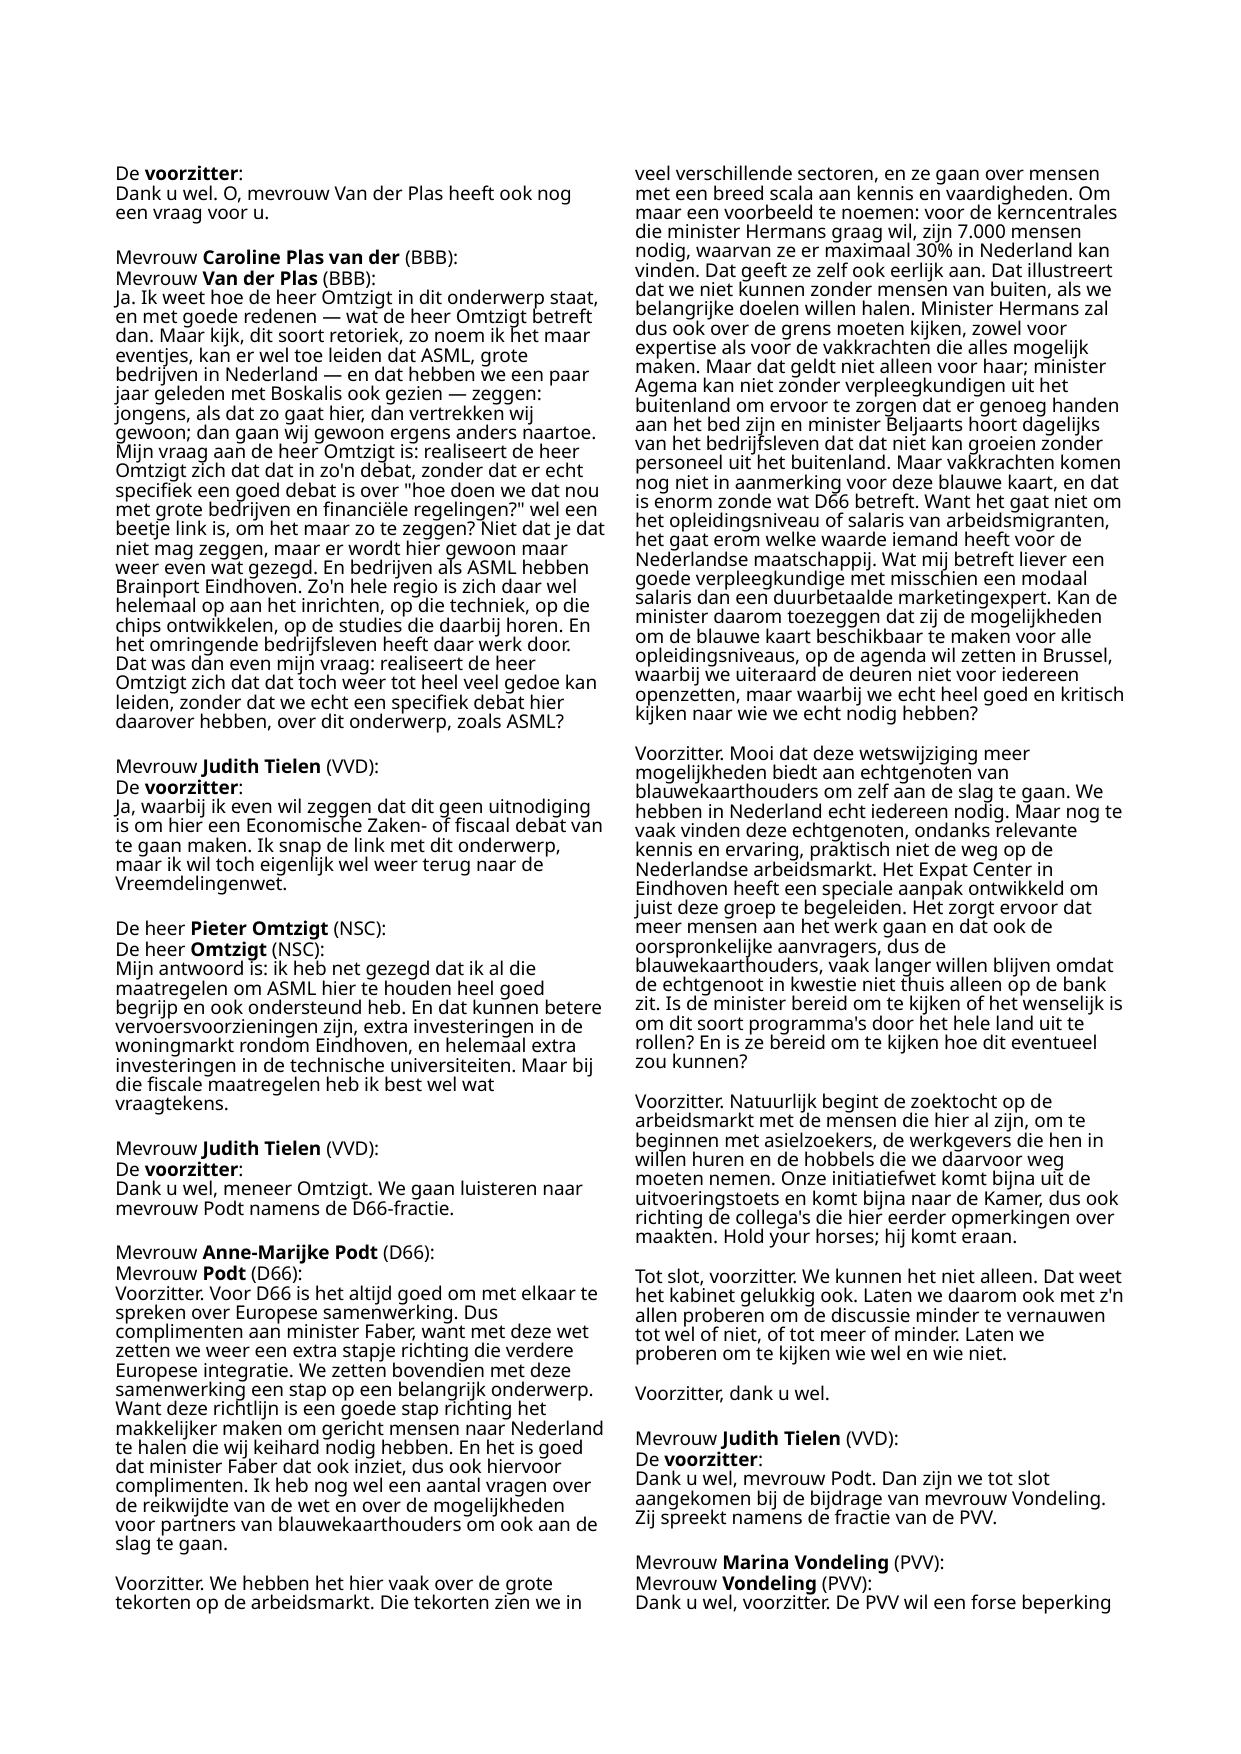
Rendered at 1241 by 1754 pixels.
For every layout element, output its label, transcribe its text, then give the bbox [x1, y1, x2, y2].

text Mevrouw Vondeling (PVV): [635, 1575, 1125, 1594]
text Mevrouw Caroline Plas van der (BBB): [115, 244, 605, 270]
text De voorzitter: [115, 165, 605, 184]
text Mijn antwoord is: ik heb net gezegd dat ik al die maatregelen om ASML hier te houden heel goed begrijp en ook ondersteund heb. En dat kunnen betere vervoersvoorzieningen zijn, extra investeringen in de woningmarkt rondom Eindhoven, en helemaal extra investeringen in de technische universiteiten. Maar bij die fiscale maatregelen heb ik best wel wat vraagtekens. [115, 960, 605, 1114]
text Tot slot, voorzitter. We kunnen het niet alleen. Dat weet het kabinet gelukkig ook. Laten we daarom ook met z'n allen proberen om de discussie minder te vernauwen tot wel of niet, of tot meer of minder. Laten we proberen om te kijken wie wel en wie niet. [635, 1268, 1125, 1364]
text De heer Pieter Omtzigt (NSC): [115, 915, 605, 941]
text De voorzitter: [635, 1451, 1125, 1470]
text Voorzitter. Voor D66 is het altijd goed om met elkaar te spreken over Europese samenwerking. Dus complimenten aan minister Faber, want met deze wet zetten we weer een extra stapje richting die verdere Europese integratie. We zetten bovendien met deze samenwerking een stap op een belangrijk onderwerp. Want deze richtlijn is een goede stap richting het makkelijker maken om gericht mensen naar Nederland te halen die wij keihard nodig hebben. En het is goed dat minister Faber dat ook inziet, dus ook hiervoor complimenten. Ik heb nog wel een aantal vragen over de reikwijdte van de wet en over de mogelijkheden voor partners van blauwekaarthouders om ook aan de slag te gaan. [115, 1284, 605, 1554]
text De voorzitter: [115, 779, 605, 798]
text Ja. Ik weet hoe de heer Omtzigt in dit onderwerp staat, en met goede redenen — wat de heer Omtzigt betreft dan. Maar kijk, dit soort retoriek, zo noem ik het maar eventjes, kan er wel toe leiden dat ASML, grote bedrijven in Nederland — en dat hebben we een paar jaar geleden met Boskalis ook gezien — zeggen: jongens, als dat zo gaat hier, dan vertrekken wij gewoon; dan gaan wij gewoon ergens anders naartoe. Mijn vraag aan de heer Omtzigt is: realiseert de heer Omtzigt zich dat dat in zo'n debat, zonder dat er echt specifiek een goed debat is over "hoe doen we dat nou met grote bedrijven en financiële regelingen?" wel een beetje link is, om het maar zo te zeggen? Niet dat je dat niet mag zeggen, maar er wordt hier gewoon maar weer even wat gezegd. En bedrijven als ASML hebben Brainport Eindhoven. Zo'n hele regio is zich daar wel helemaal op aan het inrichten, op die techniek, op die chips ontwikkelen, op de studies die daarbij horen. En het omringende bedrijfsleven heeft daar werk door. Dat was dan even mijn vraag: realiseert de heer Omtzigt zich dat dat toch weer tot heel veel gedoe kan leiden, zonder dat we echt een specifiek debat hier daarover hebben, over dit onderwerp, zoals ASML? [115, 289, 605, 732]
text De heer Omtzigt (NSC): [115, 941, 605, 960]
text Mevrouw Anne-Marijke Podt (D66): [115, 1239, 605, 1265]
text Mevrouw Van der Plas (BBB): [115, 270, 605, 289]
text Dank u wel, mevrouw Podt. Dan zijn we tot slot aangekomen bij de bijdrage van mevrouw Vondeling. Zij spreekt namens de fractie van de PVV. [635, 1470, 1125, 1528]
text Voorzitter. Natuurlijk begint de zoektocht op de arbeidsmarkt met de mensen die hier al zijn, om te beginnen met asielzoekers, de werkgevers die hen in willen huren en de hobbels die we daarvoor weg moeten nemen. Onze initiatiefwet komt bijna uit de uitvoeringstoets en komt bijna naar de Kamer, dus ook richting de collega's die hier eerder opmerkingen over maakten. Hold your horses; hij komt eraan. [635, 1093, 1125, 1247]
text Voorzitter, dank u wel. [635, 1385, 1125, 1404]
text Mevrouw Judith Tielen (VVD): [635, 1425, 1125, 1451]
text De voorzitter: [115, 1161, 605, 1180]
text Mevrouw Marina Vondeling (PVV): [635, 1549, 1125, 1575]
text Mevrouw Judith Tielen (VVD): [115, 753, 605, 779]
text veel verschillende sectoren, en ze gaan over mensen met een breed scala aan kennis en vaardigheden. Om maar een voorbeeld te noemen: voor de kerncentrales die minister Hermans graag wil, zijn 7.000 mensen nodig, waarvan ze er maximaal 30% in Nederland kan vinden. Dat geeft ze zelf ook eerlijk aan. Dat illustreert dat we niet kunnen zonder mensen van buiten, als we belangrijke doelen willen halen. Minister Hermans zal dus ook over de grens moeten kijken, zowel voor expertise als voor de vakkrachten die alles mogelijk maken. Maar dat geldt niet alleen voor haar; minister Agema kan niet zonder verpleegkundigen uit het buitenland om ervoor te zorgen dat er genoeg handen aan het bed zijn en minister Beljaarts hoort dagelijks van het bedrijfsleven dat dat niet kan groeien zonder personeel uit het buitenland. Maar vakkrachten komen nog niet in aanmerking voor deze blauwe kaart, en dat is enorm zonde wat D66 betreft. Want het gaat niet om het opleidingsniveau of salaris van arbeidsmigranten, het gaat erom welke waarde iemand heeft voor de Nederlandse maatschappij. Wat mij betreft liever een goede verpleegkundige met misschien een modaal salaris dan een duurbetaalde marketingexpert. Kan de minister daarom toezeggen dat zij de mogelijkheden om de blauwe kaart beschikbaar te maken voor alle opleidingsniveaus, op de agenda wil zetten in Brussel, waarbij we uiteraard de deuren niet voor iedereen openzetten, maar waarbij we echt heel goed en kritisch kijken naar wie we echt nodig hebben? [635, 165, 1125, 724]
text Dank u wel. O, mevrouw Van der Plas heeft ook nog een vraag voor u. [115, 184, 605, 223]
text Voorzitter. We hebben het hier vaak over de grote tekorten op de arbeidsmarkt. Die tekorten zien we in [115, 1575, 605, 1614]
text Dank u wel, meneer Omtzigt. We gaan luisteren naar mevrouw Podt namens de D66-fractie. [115, 1180, 605, 1219]
text Mevrouw Podt (D66): [115, 1265, 605, 1284]
text Voorzitter. Mooi dat deze wetswijziging meer mogelijkheden biedt aan echtgenoten van blauwekaarthouders om zelf aan de slag te gaan. We hebben in Nederland echt iedereen nodig. Maar nog te vaak vinden deze echtgenoten, ondanks relevante kennis en ervaring, praktisch niet de weg op de Nederlandse arbeidsmarkt. Het Expat Center in Eindhoven heeft een speciale aanpak ontwikkeld om juist deze groep te begeleiden. Het zorgt ervoor dat meer mensen aan het werk gaan en dat ook de oorspronkelijke aanvragers, dus de blauwekaarthouders, vaak langer willen blijven omdat de echtgenoot in kwestie niet thuis alleen op de bank zit. Is de minister bereid om te kijken of het wenselijk is om dit soort programma's door het hele land uit te rollen? En is ze bereid om te kijken hoe dit eventueel zou kunnen? [635, 745, 1125, 1072]
text Ja, waarbij ik even wil zeggen dat dit geen uitnodiging is om hier een Economische Zaken- of fiscaal debat van te gaan maken. Ik snap de link met dit onderwerp, maar ik wil toch eigenlijk wel weer terug naar de Vreemdelingenwet. [115, 798, 605, 894]
text Mevrouw Judith Tielen (VVD): [115, 1135, 605, 1161]
text Dank u wel, voorzitter. De PVV wil een forse beperking [635, 1594, 1125, 1613]
